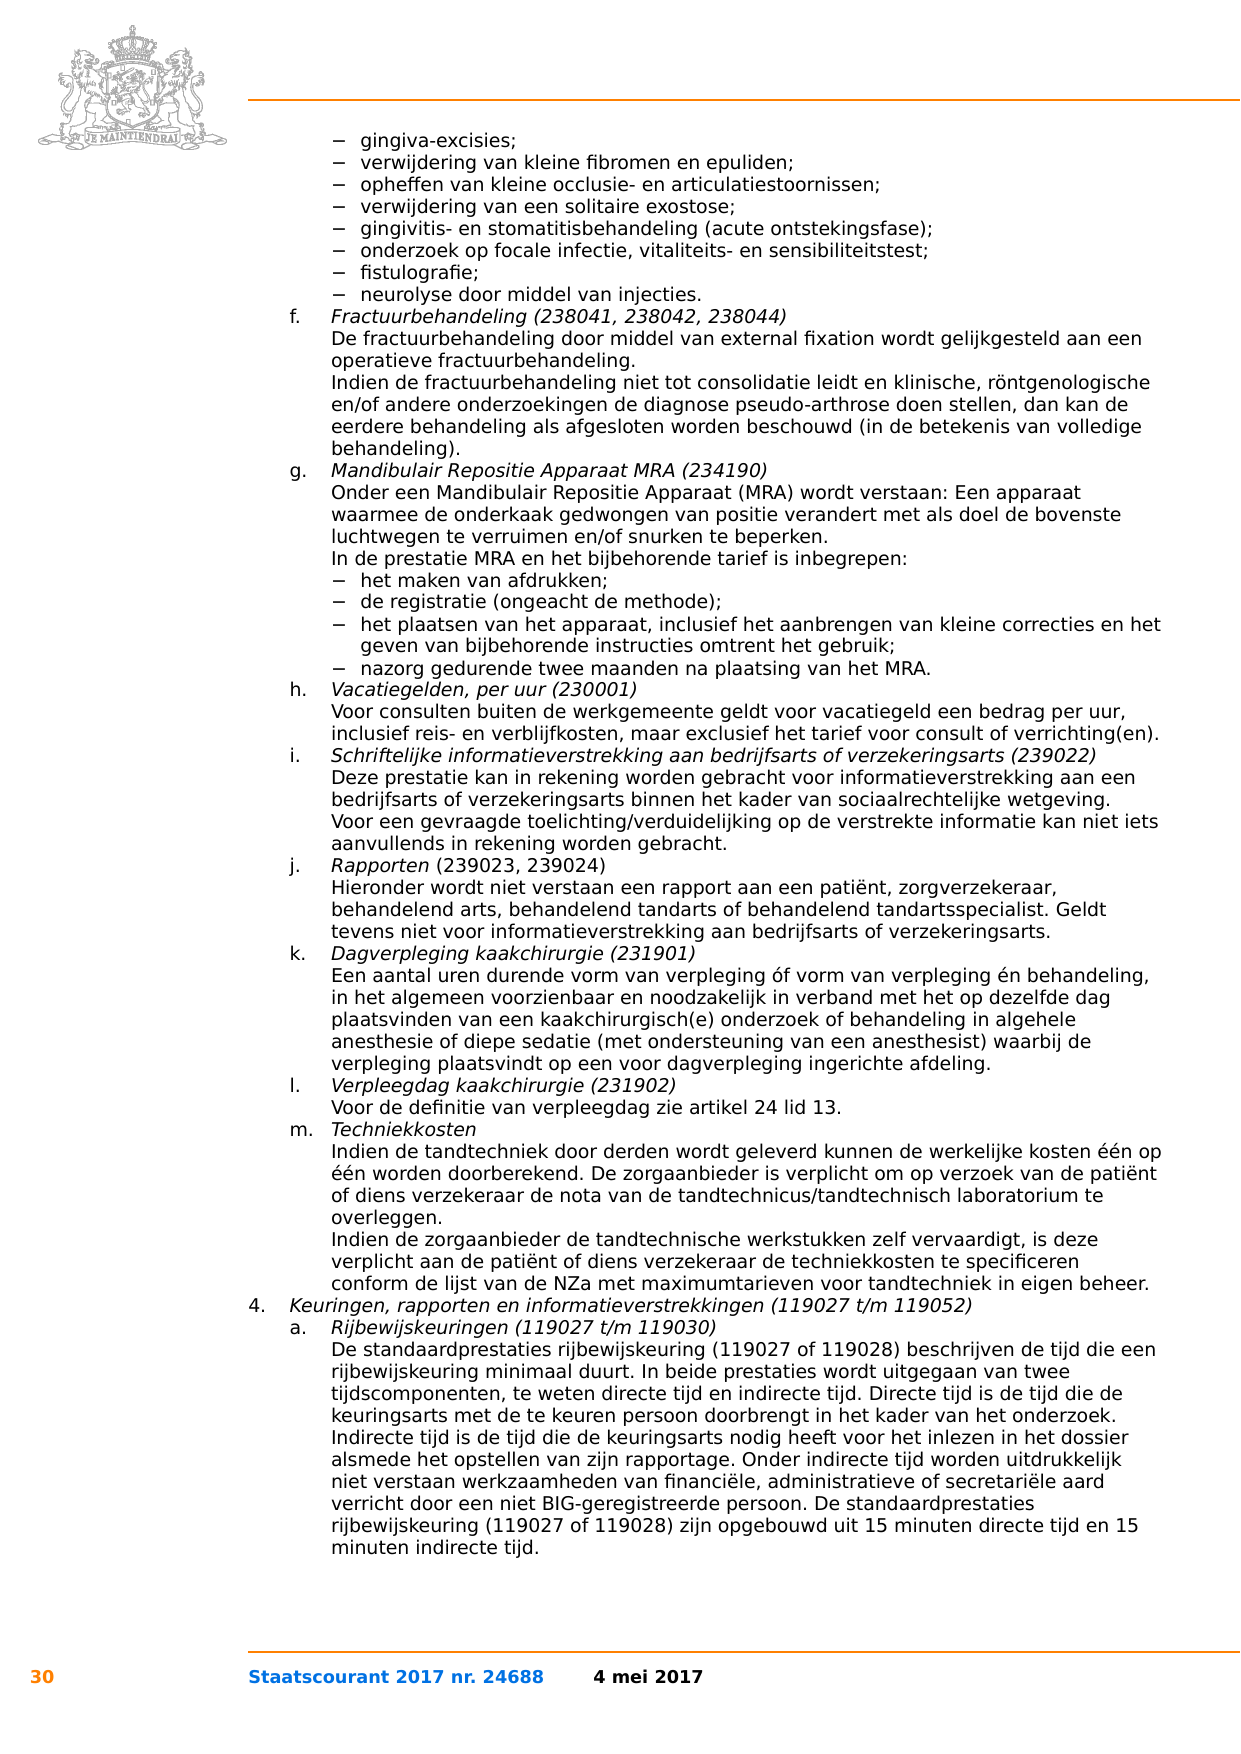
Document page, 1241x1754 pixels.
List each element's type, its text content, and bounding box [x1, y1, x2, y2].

text − fistulografie; [331, 262, 1163, 284]
text − verwijdering van een solitaire exostose; [331, 196, 1163, 218]
text g. Mandibulair Repositie Apparaat MRA (234190) [289, 459, 1163, 482]
text Voor een gevraagde toelichting/verduidelijking op de verstrekte informatie kan niet iets aanvullends in rekening worden gebracht. [331, 811, 1163, 855]
text Indien de zorgaanbieder de tandtechnische werkstukken zelf vervaardigt, is deze verplicht aan de patiënt of diens verzekeraar de techniekkosten te specificeren conform de lijst van de NZa met maximumtarieven voor tandtechniek in eigen beheer. [331, 1229, 1163, 1295]
text − gingivitis- en stomatitisbehandeling (acute ontstekingsfase); [331, 218, 1163, 240]
text In de prestatie MRA en het bijbehorende tarief is inbegrepen: [331, 547, 1163, 569]
text − het maken van afdrukken; [331, 569, 1163, 591]
text a. Rijbewijskeuringen (119027 t/m 119030) [289, 1317, 1163, 1339]
text h. Vacatiegelden, per uur (230001) [289, 679, 1163, 701]
text − opheffen van kleine occlusie- en articulatiestoornissen; [331, 174, 1163, 196]
text Deze prestatie kan in rekening worden gebracht voor informatieverstrekking aan een bedrijfsarts of verzekeringsarts binnen het kader van sociaalrechtelijke wetgeving. [331, 767, 1163, 811]
text Indien de fractuurbehandeling niet tot consolidatie leidt en klinische, röntgenologische en/of andere onderzoekingen de diagnose pseudo-arthrose doen stellen, dan kan de eerdere behandeling als afgesloten worden beschouwd (in de betekenis van volledige behandeling). [331, 372, 1163, 459]
text f. Fractuurbehandeling (238041, 238042, 238044) [289, 306, 1163, 328]
text Onder een Mandibulair Repositie Apparaat (MRA) wordt verstaan: Een apparaat waarmee de onderkaak gedwongen van positie verandert met als doel de bovenste luchtwegen te verruimen en/of snurken te beperken. [331, 482, 1163, 547]
text Een aantal uren durende vorm van verpleging óf vorm van verpleging én behandeling, in het algemeen voorzienbaar en noodzakelijk in verband met het op dezelfde dag plaatsvinden van een kaakchirurgisch(e) onderzoek of behandeling in algehele anesthesie of diepe sedatie (met ondersteuning van een anesthesist) waarbij de verpleging plaatsvindt op een voor dagverpleging ingerichte afdeling. [331, 965, 1163, 1075]
text − nazorg gedurende twee maanden na plaatsing van het MRA. [331, 657, 1163, 679]
text − het plaatsen van het apparaat, inclusief het aanbrengen van kleine correcties en het geven van bijbehorende instructies omtrent het gebruik; [331, 613, 1163, 657]
text Voor consulten buiten de werkgemeente geldt voor vacatiegeld een bedrag per uur, inclusief reis- en verblijfkosten, maar exclusief het tarief voor consult of verrichting(en). [331, 701, 1163, 745]
text − neurolyse door middel van injecties. [331, 284, 1163, 306]
text − de registratie (ongeacht de methode); [331, 591, 1163, 613]
picture [38, 25, 227, 150]
text − onderzoek op focale infectie, vitaliteits- en sensibiliteitstest; [331, 240, 1163, 262]
text i. Schriftelijke informatieverstrekking aan bedrijfsarts of verzekeringsarts (239022) [289, 745, 1163, 767]
text − verwijdering van kleine fibromen en epuliden; [331, 152, 1163, 174]
text k. Dagverpleging kaakchirurgie (231901) [289, 943, 1163, 965]
text De standaardprestaties rijbewijskeuring (119027 of 119028) beschrijven de tijd die een rijbewijskeuring minimaal duurt. In beide prestaties wordt uitgegaan van twee tijdscomponenten, te weten directe tijd en indirecte tijd. Directe tijd is de tijd die de keuringsarts met de te keuren persoon doorbrengt in het kader van het onderzoek. Indirecte tijd is de tijd die de keuringsarts nodig heeft voor het inlezen in het dossier alsmede het opstellen van zijn rapportage. Onder indirecte tijd worden uitdrukkelijk niet verstaan werkzaamheden van financiële, administratieve of secretariële aard verricht door een niet BIG-geregistreerde persoon. De standaardprestaties rijbewijskeuring (119027 of 119028) zijn opgebouwd uit 15 minuten directe tijd en 15 minuten indirecte tijd. [331, 1339, 1163, 1558]
text − gingiva-excisies; [331, 130, 1163, 152]
text j. Rapporten (239023, 239024) [289, 855, 1163, 877]
text De fractuurbehandeling door middel van external fixation wordt gelijkgesteld aan een operatieve fractuurbehandeling. [331, 328, 1163, 372]
text Voor de definitie van verpleegdag zie artikel 24 lid 13. [331, 1097, 1163, 1119]
text 4. Keuringen, rapporten en informatieverstrekkingen (119027 t/m 119052) [248, 1295, 1163, 1317]
text Indien de tandtechniek door derden wordt geleverd kunnen de werkelijke kosten één op één worden doorberekend. De zorgaanbieder is verplicht om op verzoek van de patiënt of diens verzekeraar de nota van de tandtechnicus/tandtechnisch laboratorium te overleggen. [331, 1141, 1163, 1229]
text m. Techniekkosten [289, 1119, 1163, 1141]
text l. Verpleegdag kaakchirurgie (231902) [289, 1075, 1163, 1097]
text Hieronder wordt niet verstaan een rapport aan een patiënt, zorgverzekeraar, behandelend arts, behandelend tandarts of behandelend tandartsspecialist. Geldt tevens niet voor informatieverstrekking aan bedrijfsarts of verzekeringsarts. [331, 877, 1163, 943]
